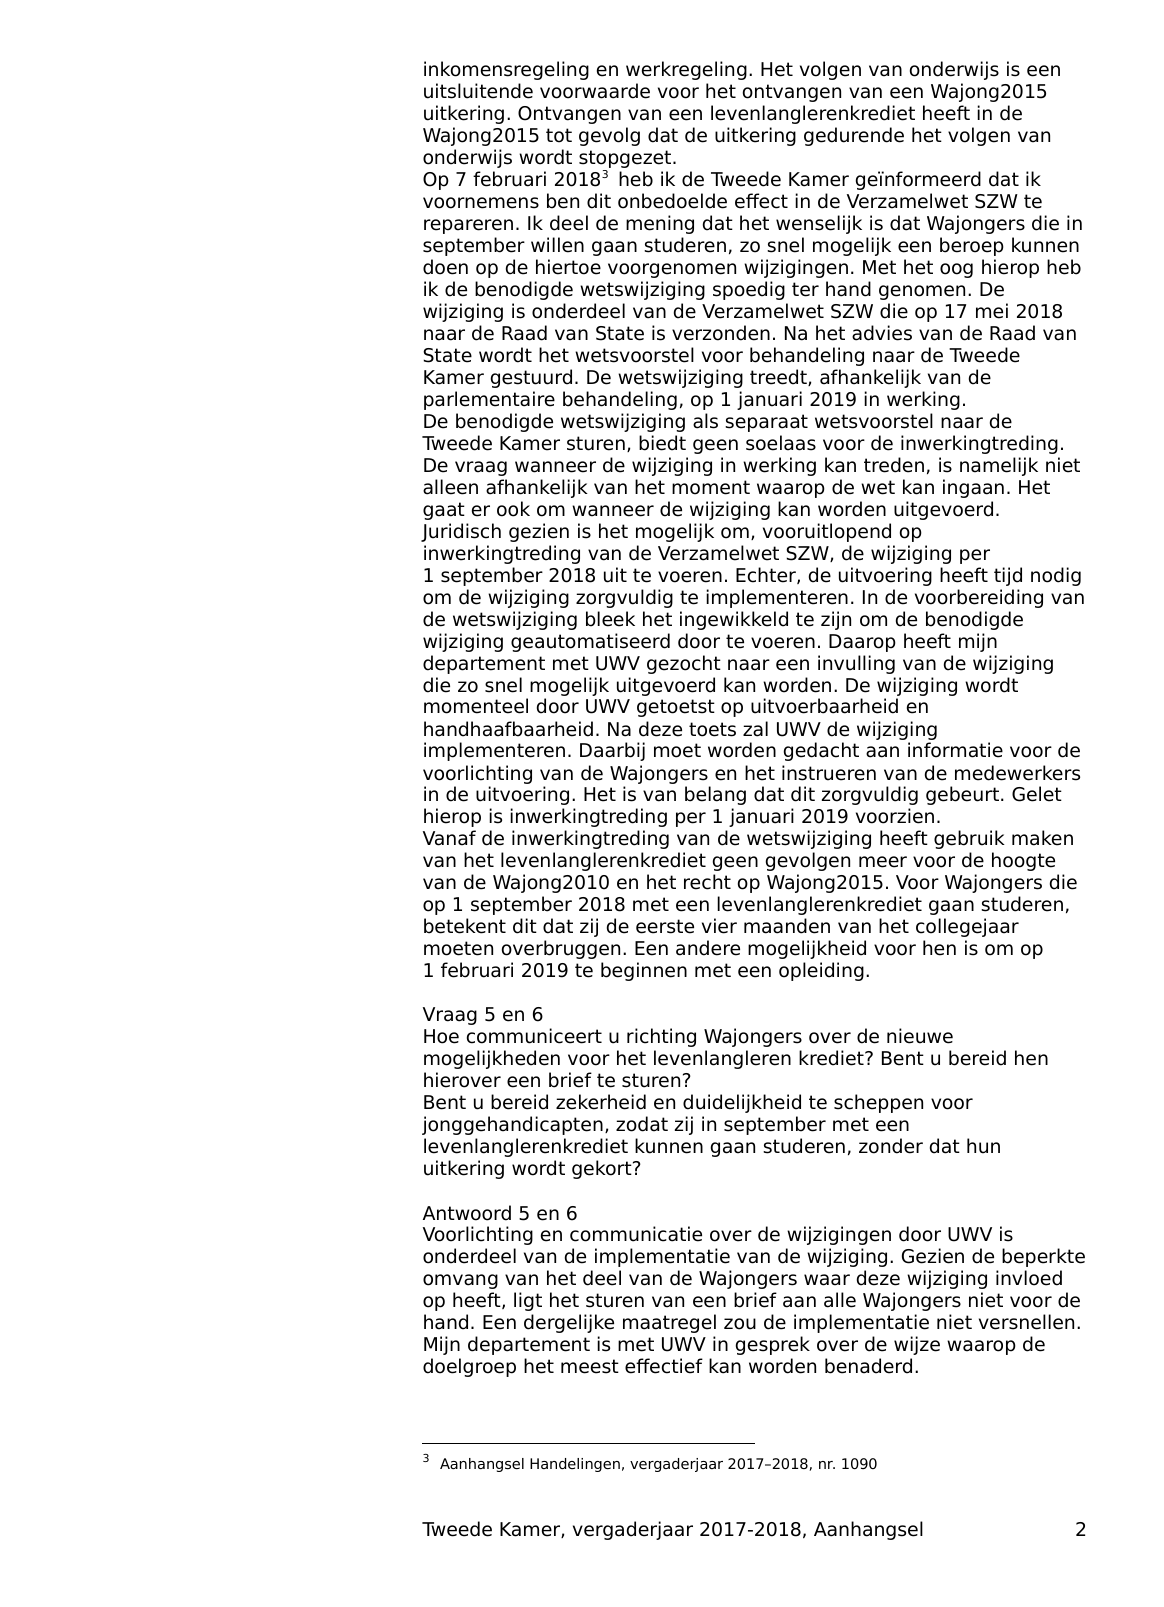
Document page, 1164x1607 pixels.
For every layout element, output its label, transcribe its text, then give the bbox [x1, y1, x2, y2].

text Vanaf de inwerkingtreding van de wetswijziging heeft gebruik maken van het levenlanglerenkrediet geen gevolgen meer voor de hoogte van de Wajong2010 en het recht op Wajong2015. Voor Wajongers die op 1 september 2018 met een levenlanglerenkrediet gaan studeren, betekent dit dat zij de eerste vier maanden van het collegejaar moeten overbruggen. Een andere mogelijkheid voor hen is om op 1 februari 2019 te beginnen met een opleiding. [422, 828, 1087, 982]
text Vraag 5 en 6 [422, 1004, 1087, 1026]
text Hoe communiceert u richting Wajongers over de nieuwe mogelijkheden voor het levenlangleren krediet? Bent u bereid hen hierover een brief te sturen? [422, 1026, 1087, 1092]
text Voorlichting en communicatie over de wijzigingen door UWV is onderdeel van de implementatie van de wijziging. Gezien de beperkte omvang van het deel van de Wajongers waar deze wijziging invloed op heeft, ligt het sturen van een brief aan alle Wajongers niet voor de hand. Een dergelijke maatregel zou de implementatie niet versnellen. Mijn departement is met UWV in gesprek over de wijze waarop de doelgroep het meest effectief kan worden benaderd. [422, 1224, 1087, 1378]
text inkomensregeling en werkregeling. Het volgen van onderwijs is een uitsluitende voorwaarde voor het ontvangen van een Wajong2015 uitkering. Ontvangen van een levenlanglerenkrediet heeft in de Wajong2015 tot gevolg dat de uitkering gedurende het volgen van onderwijs wordt stopgezet. [422, 59, 1087, 169]
text Bent u bereid zekerheid en duidelijkheid te scheppen voor jonggehandicapten, zodat zij in september met een levenlanglerenkrediet kunnen gaan studeren, zonder dat hun uitkering wordt gekort? [422, 1092, 1087, 1180]
text Op 7 februari 2018 heb ik de Tweede Kamer geïnformeerd dat ik voornemens ben dit onbedoelde effect in de Verzamelwet SZW te repareren. Ik deel de mening dat het wenselijk is dat Wajongers die in september willen gaan studeren, zo snel mogelijk een beroep kunnen doen op de hiertoe voorgenomen wijzigingen. Met het oog hierop heb ik de benodigde wetswijziging spoedig ter hand genomen. De wijziging is onderdeel van de Verzamelwet SZW die op 17 mei 2018 naar de Raad van State is verzonden. Na het advies van de Raad van State wordt het wetsvoorstel voor behandeling naar de Tweede Kamer gestuurd. De wetswijziging treedt, afhankelijk van de parlementaire behandeling, op 1 januari 2019 in werking. [422, 169, 1087, 411]
text Aanhangsel Handelingen, vergaderjaar 2017–2018, nr. 1090 [422, 1452, 1087, 1474]
text Antwoord 5 en 6 [422, 1202, 1087, 1224]
text De benodigde wetswijziging als separaat wetsvoorstel naar de Tweede Kamer sturen, biedt geen soelaas voor de inwerkingtreding. De vraag wanneer de wijziging in werking kan treden, is namelijk niet alleen afhankelijk van het moment waarop de wet kan ingaan. Het gaat er ook om wanneer de wijziging kan worden uitgevoerd. Juridisch gezien is het mogelijk om, vooruitlopend op inwerkingtreding van de Verzamelwet SZW, de wijziging per 1 september 2018 uit te voeren. Echter, de uitvoering heeft tijd nodig om de wijziging zorgvuldig te implementeren. In de voorbereiding van de wetswijziging bleek het ingewikkeld te zijn om de benodigde wijziging geautomatiseerd door te voeren. Daarop heeft mijn departement met UWV gezocht naar een invulling van de wijziging die zo snel mogelijk uitgevoerd kan worden. De wijziging wordt momenteel door UWV getoetst op uitvoerbaarheid en handhaafbaarheid. Na deze toets zal UWV de wijziging implementeren. Daarbij moet worden gedacht aan informatie voor de voorlichting van de Wajongers en het instrueren van de medewerkers in de uitvoering. Het is van belang dat dit zorgvuldig gebeurt. Gelet hierop is inwerkingtreding per 1 januari 2019 voorzien. [422, 411, 1087, 828]
